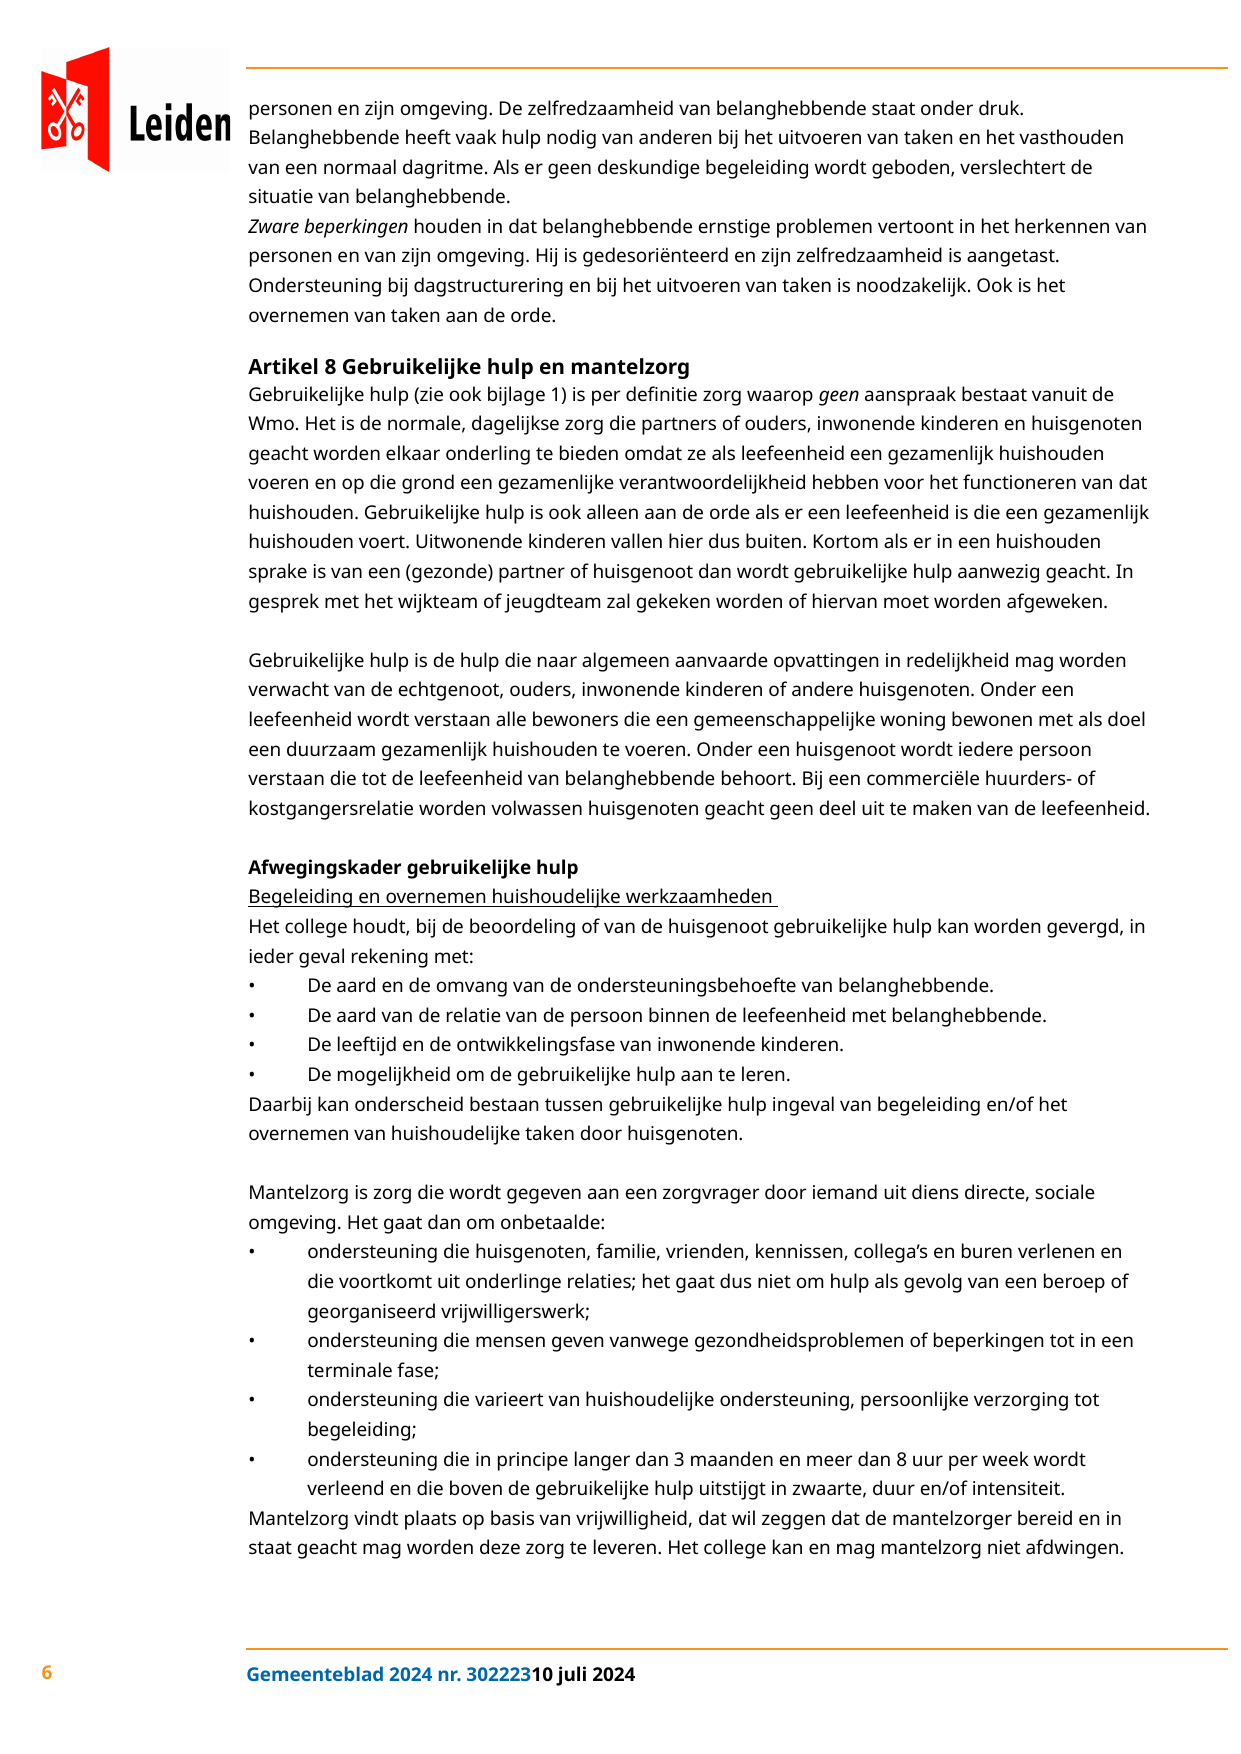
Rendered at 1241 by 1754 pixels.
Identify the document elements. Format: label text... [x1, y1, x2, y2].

text Artikel 8 Gebruikelijke hulp en mantelzorg [248, 352, 1152, 381]
text Mantelzorg vindt plaats op basis van vrijwilligheid, dat wil zeggen dat de mantelzorger bereid en in staat geacht mag worden deze zorg te leveren. Het college kan en mag mantelzorg niet afdwingen. [248, 1505, 1152, 1560]
text Daarbij kan onderscheid bestaan tussen gebruikelijke hulp ingeval van begeleiding en/of het overnemen van huishoudelijke taken door huisgenoten. [248, 1091, 1152, 1146]
list De leeftijd en de ontwikkelingsfase van inwonende kinderen. [248, 1032, 1152, 1057]
text Afwegingskader gebruikelijke hulp [248, 854, 1152, 880]
text Gebruikelijke hulp (zie ook bijlage 1) is per definitie zorg waarop geen aanspraak bestaat vanuit de Wmo. Het is de normale, dagelijkse zorg die partners of ouders, inwonende kinderen en huisgenoten geacht worden elkaar onderling te bieden omdat ze als leefeenheid een gezamenlijk huishouden voeren en op die grond een gezamenlijke verantwoordelijkheid hebben voor het functioneren van dat huishouden. Gebruikelijke hulp is ook alleen aan de orde als er een leefeenheid is die een gezamenlijk huishouden voert. Uitwonende kinderen vallen hier dus buiten. Kortom als er in een huishouden sprake is van een (gezonde) partner of huisgenoot dan wordt gebruikelijke hulp aanwezig geacht. In gesprek met het wijkteam of jeugdteam zal gekeken worden of hiervan moet worden afgeweken. [248, 381, 1152, 613]
list ondersteuning die varieert van huishoudelijke ondersteuning, persoonlijke verzorging tot begeleiding; [248, 1387, 1152, 1442]
list De aard en de omvang van de ondersteuningsbehoefte van belanghebbende. [248, 972, 1152, 998]
picture [41, 47, 231, 172]
text Het college houdt, bij de beoordeling of van de huisgenoot gebruikelijke hulp kan worden gevergd, in ieder geval rekening met: [248, 913, 1152, 968]
list De mogelijkheid om de gebruikelijke hulp aan te leren. [248, 1061, 1152, 1087]
list ondersteuning die huisgenoten, familie, vrienden, kennissen, collega’s en buren verlenen en die voortkomt uit onderlinge relaties; het gaat dus niet om hulp als gevolg van een beroep of georganiseerd vrijwilligerswerk; [248, 1239, 1152, 1323]
text Begeleiding en overnemen huishoudelijke werkzaamheden [248, 884, 1152, 909]
text Mantelzorg is zorg die wordt gegeven aan een zorgvrager door iemand uit diens directe, sociale omgeving. Het gaat dan om onbetaalde: [248, 1179, 1152, 1235]
text Gebruikelijke hulp is de hulp die naar algemeen aanvaarde opvattingen in redelijkheid mag worden verwacht van de echtgenoot, ouders, inwonende kinderen of andere huisgenoten. Onder een leefeenheid wordt verstaan alle bewoners die een gemeenschappelijke woning bewonen met als doel een duurzaam gezamenlijk huishouden te voeren. Onder een huisgenoot wordt iedere persoon verstaan die tot de leefeenheid van belanghebbende behoort. Bij een commerciële huurders- of kostgangersrelatie worden volwassen huisgenoten geacht geen deel uit te maken van de leefeenheid. [248, 647, 1152, 821]
text personen en zijn omgeving. De zelfredzaamheid van belanghebbende staat onder druk. Belanghebbende heeft vaak hulp nodig van anderen bij het uitvoeren van taken en het vasthouden van een normaal dagritme. Als er geen deskundige begeleiding wordt geboden, verslechtert de situatie van belanghebbende. [248, 95, 1152, 209]
list De aard van de relatie van de persoon binnen de leefeenheid met belanghebbende. [248, 1002, 1152, 1028]
text Zware beperkingen houden in dat belanghebbende ernstige problemen vertoont in het herkennen van personen en van zijn omgeving. Hij is gedesoriënteerd en zijn zelfredzaamheid is aangetast. Ondersteuning bij dagstructurering en bij het uitvoeren van taken is noodzakelijk. Ook is het overnemen van taken aan de orde. [248, 213, 1152, 328]
list ondersteuning die mensen geven vanwege gezondheidsproblemen of beperkingen tot in een terminale fase; [248, 1327, 1152, 1383]
list ondersteuning die in principe langer dan 3 maanden en meer dan 8 uur per week wordt verleend en die boven de gebruikelijke hulp uitstijgt in zwaarte, duur en/of intensiteit. [248, 1446, 1152, 1501]
